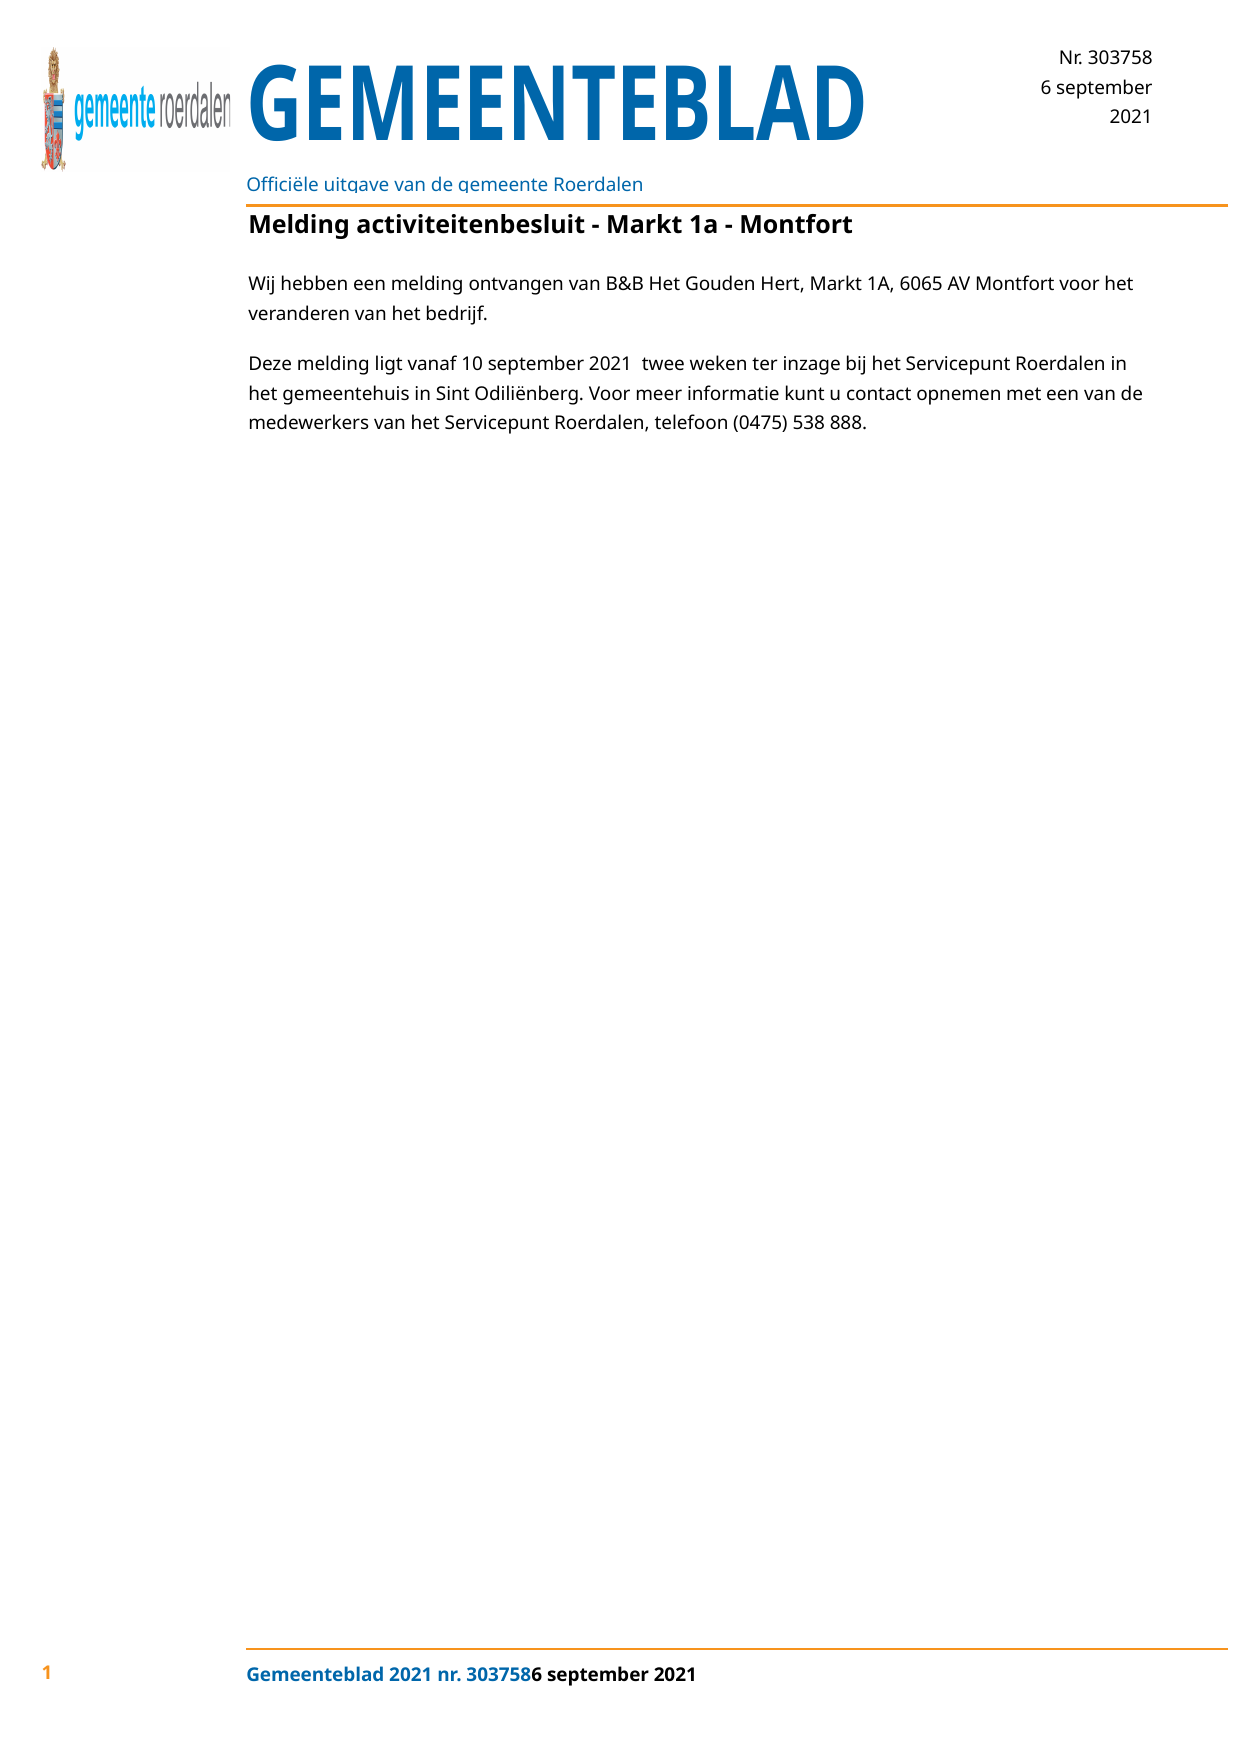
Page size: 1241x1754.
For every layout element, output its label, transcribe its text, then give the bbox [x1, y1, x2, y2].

text Wij hebben een melding ontvangen van B&B Het Gouden Hert, Markt 1A, 6065 AV Montfort voor het veranderen van het bedrijf. [248, 270, 1152, 326]
text Melding activiteitenbesluit - Markt 1a - Montfort [248, 207, 1152, 241]
picture [41, 47, 231, 172]
text Deze melding ligt vanaf 10 september 2021 twee weken ter inzage bij het Servicepunt Roerdalen in het gemeentehuis in Sint Odiliënberg. Voor meer informatie kunt u contact opnemen met een van de medewerkers van het Servicepunt Roerdalen, telefoon (0475) 538 888. [248, 350, 1152, 435]
